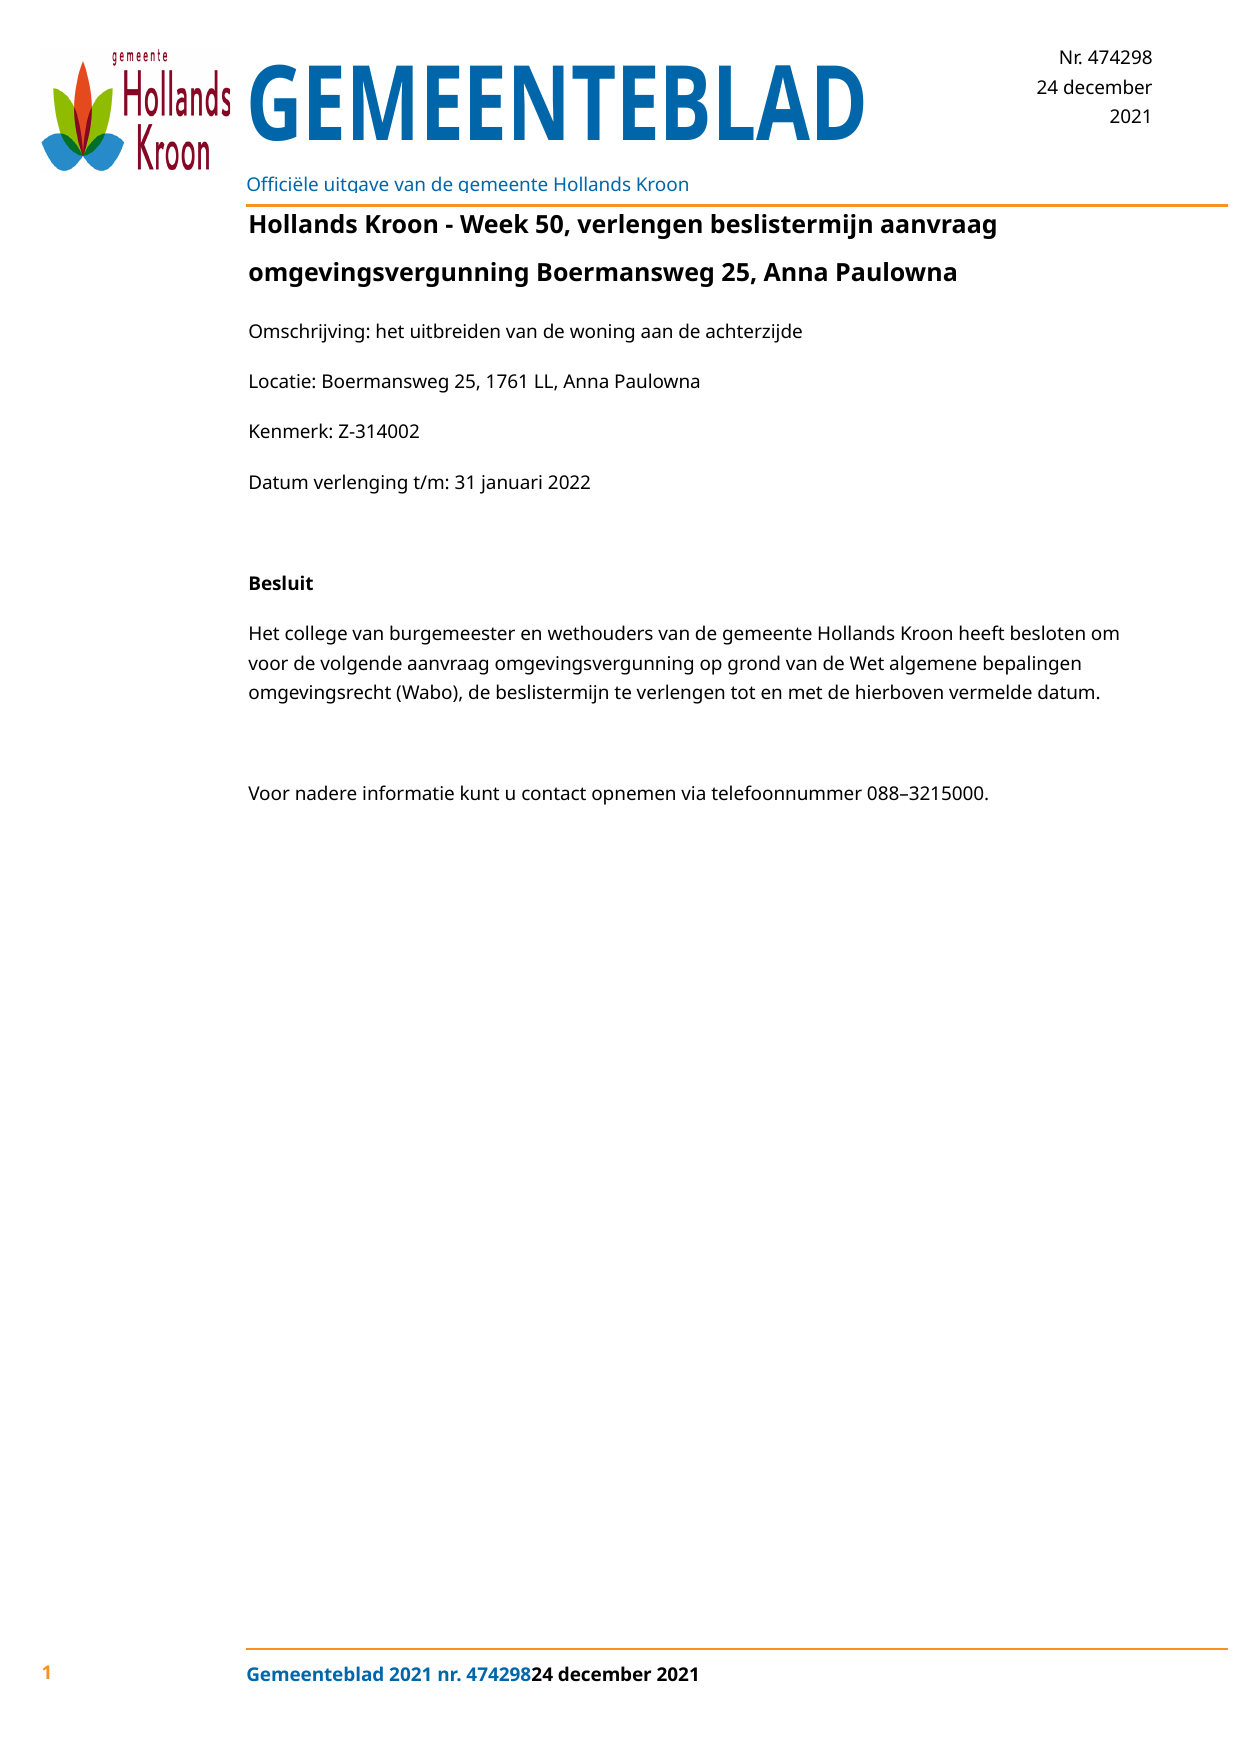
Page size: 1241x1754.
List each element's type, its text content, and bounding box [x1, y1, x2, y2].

text Besluit [248, 570, 1152, 596]
text Hollands Kroon - Week 50, verlengen beslistermijn aanvraag omgevingsvergunning Boermansweg 25, Anna Paulowna [248, 207, 1152, 288]
text Voor nadere informatie kunt u contact opnemen via telefoonnummer 088–3215000. [248, 780, 1152, 806]
text Datum verlenging t/m: 31 januari 2022 [248, 469, 1152, 495]
text Het college van burgemeester en wethouders van de gemeente Hollands Kroon heeft besloten om voor de volgende aanvraag omgevingsvergunning op grond van de Wet algemene bepalingen omgevingsrecht (Wabo), de beslistermijn te verlengen tot en met de hierboven vermelde datum. [248, 620, 1152, 705]
picture [41, 47, 231, 172]
text Omschrijving: het uitbreiden van de woning aan de achterzijde [248, 318, 1152, 344]
text Kenmerk: Z-314002 [248, 419, 1152, 444]
text Locatie: Boermansweg 25, 1761 LL, Anna Paulowna [248, 368, 1152, 394]
